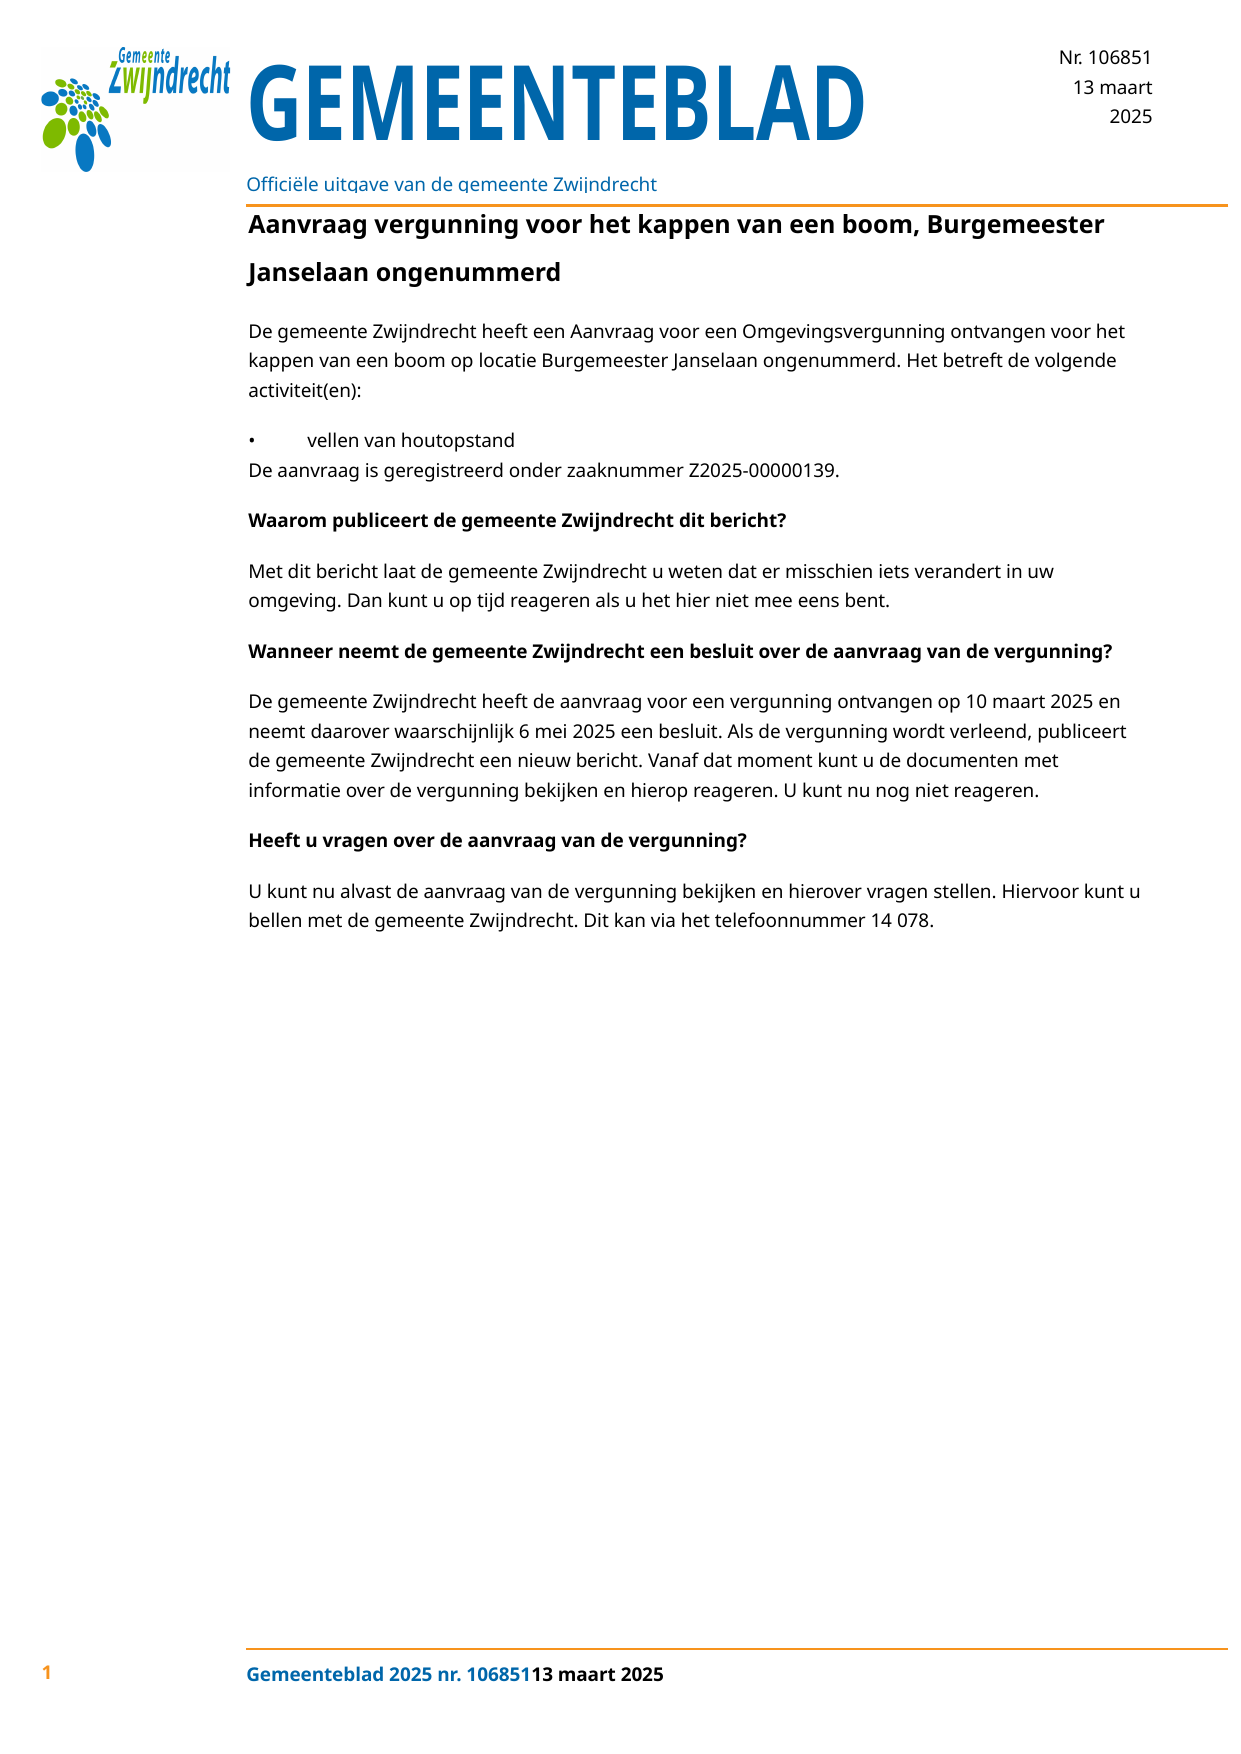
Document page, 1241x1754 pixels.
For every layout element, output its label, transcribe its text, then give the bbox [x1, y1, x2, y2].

text De gemeente Zwijndrecht heeft de aanvraag voor een vergunning ontvangen op 10 maart 2025 en neemt daarover waarschijnlijk 6 mei 2025 een besluit. Als de vergunning wordt verleend, publiceert de gemeente Zwijndrecht een nieuw bericht. Vanaf dat moment kunt u de documenten met informatie over de vergunning bekijken en hierop reageren. U kunt nu nog niet reageren. [248, 688, 1152, 803]
list vellen van houtopstand [248, 427, 1152, 453]
text U kunt nu alvast de aanvraag van de vergunning bekijken en hierover vragen stellen. Hiervoor kunt u bellen met de gemeente Zwijndrecht. Dit kan via het telefoonnummer 14 078. [248, 878, 1152, 933]
text Heeft u vragen over de aanvraag van de vergunning? [248, 827, 1152, 853]
text Met dit bericht laat de gemeente Zwijndrecht u weten dat er misschien iets verandert in uw omgeving. Dan kunt u op tijd reageren als u het hier niet mee eens bent. [248, 558, 1152, 613]
text Waarom publiceert de gemeente Zwijndrecht dit bericht? [248, 507, 1152, 533]
text Aanvraag vergunning voor het kappen van een boom, Burgemeester Janselaan ongenummerd [248, 207, 1152, 288]
text De aanvraag is geregistreerd onder zaaknummer Z2025-00000139. [248, 457, 1152, 483]
picture [41, 47, 231, 172]
text Wanneer neemt de gemeente Zwijndrecht een besluit over de aanvraag van de vergunning? [248, 638, 1152, 664]
text De gemeente Zwijndrecht heeft een Aanvraag voor een Omgevingsvergunning ontvangen voor het kappen van een boom op locatie Burgemeester Janselaan ongenummerd. Het betreft de volgende activiteit(en): [248, 318, 1152, 403]
